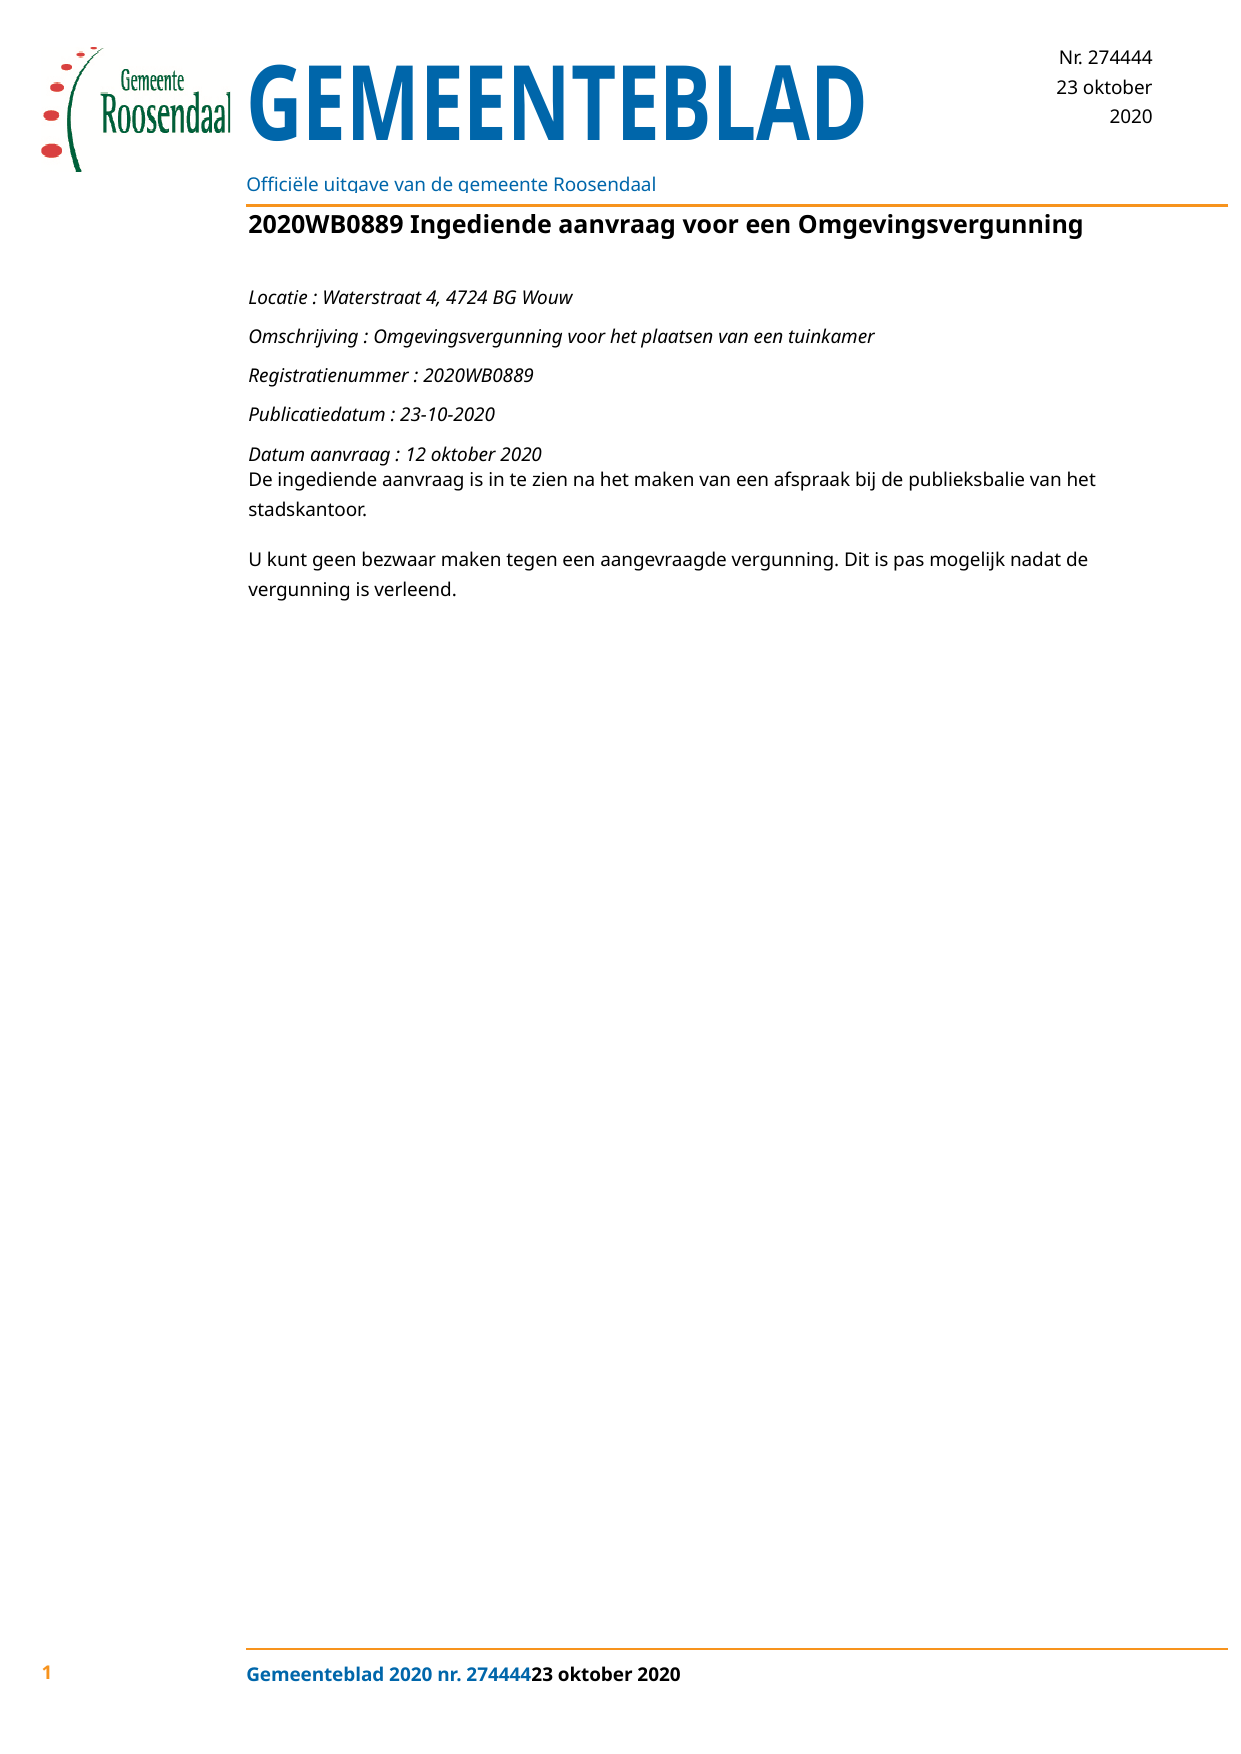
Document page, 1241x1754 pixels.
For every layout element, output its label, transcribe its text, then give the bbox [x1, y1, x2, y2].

picture [41, 47, 231, 172]
text 2020WB0889 Ingediende aanvraag voor een Omgevingsvergunning [248, 207, 1152, 241]
text U kunt geen bezwaar maken tegen een aangevraagde vergunning. Dit is pas mogelijk nadat de vergunning is verleend. [248, 547, 1152, 602]
text De ingediende aanvraag is in te zien na het maken van een afspraak bij de publieksbalie van het stadskantoor. [248, 467, 1152, 522]
text Publicatiedatum : 23-10-2020 [248, 402, 1152, 427]
text Registratienummer : 2020WB0889 [248, 362, 1152, 388]
text Datum aanvraag : 12 oktober 2020 [248, 441, 1152, 467]
text Omschrijving : Omgevingsvergunning voor het plaatsen van een tuinkamer [248, 323, 1152, 349]
text Locatie : Waterstraat 4, 4724 BG Wouw [248, 284, 1152, 309]
